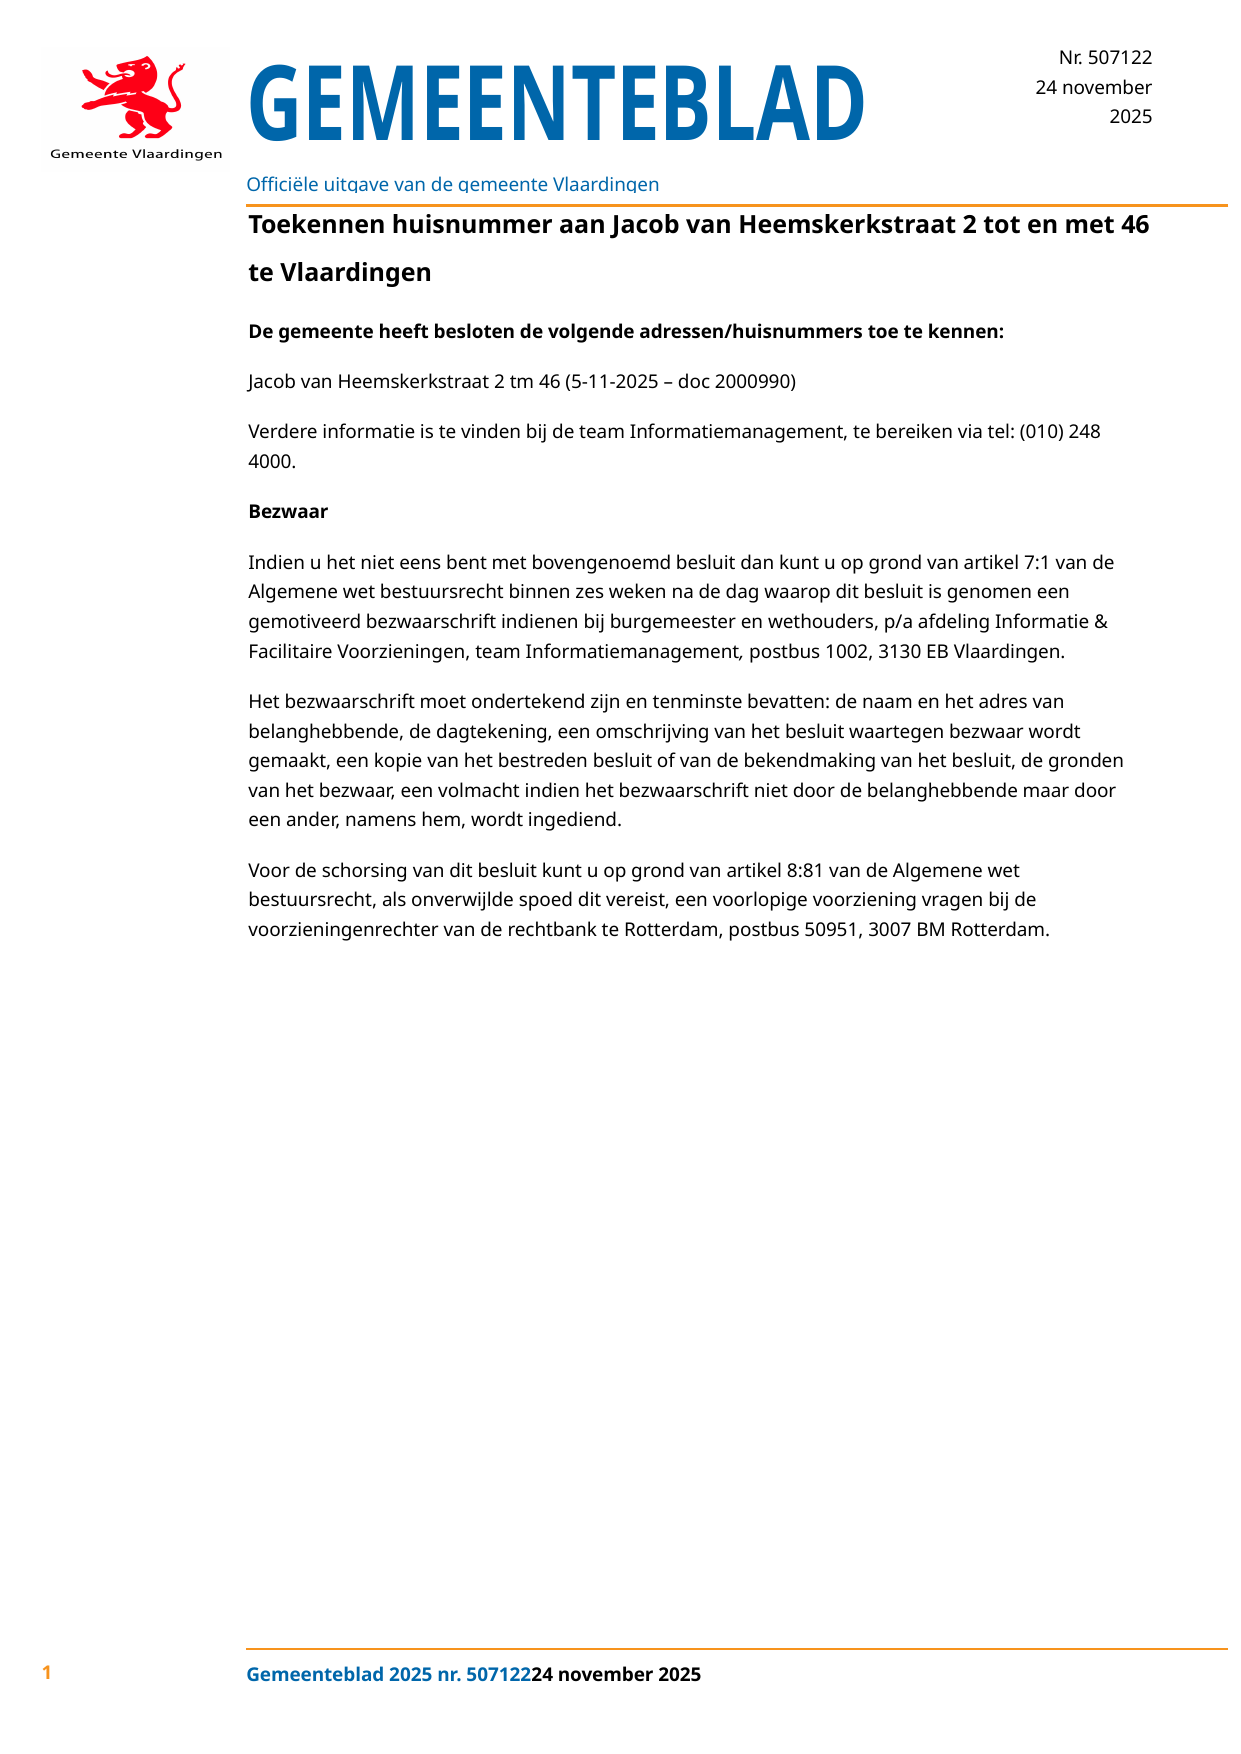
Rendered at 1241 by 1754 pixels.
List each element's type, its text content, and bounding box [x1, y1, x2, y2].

text Het bezwaarschrift moet ondertekend zijn en tenminste bevatten: de naam en het adres van belanghebbende, de dagtekening, een omschrijving van het besluit waartegen bezwaar wordt gemaakt, een kopie van het bestreden besluit of van de bekendmaking van het besluit, de gronden van het bezwaar, een volmacht indien het bezwaarschrift niet door de belanghebbende maar door een ander, namens hem, wordt ingediend. [248, 688, 1152, 832]
text Bezwaar [248, 499, 1152, 524]
text Voor de schorsing van dit besluit kunt u op grond van artikel 8:81 van de Algemene wet bestuursrecht, als onverwijlde spoed dit vereist, een voorlopige voorziening vragen bij de voorzieningenrechter van de rechtbank te Rotterdam, postbus 50951, 3007 BM Rotterdam. [248, 857, 1152, 942]
picture [41, 47, 231, 172]
text Verdere informatie is te vinden bij de team Informatiemanagement, te bereiken via tel: (010) 248 4000. [248, 419, 1152, 474]
text De gemeente heeft besloten de volgende adressen/huisnummers toe te kennen: [248, 318, 1152, 344]
text Jacob van Heemskerkstraat 2 tm 46 (5-11-2025 – doc 2000990) [248, 368, 1152, 394]
text Indien u het niet eens bent met bovengenoemd besluit dan kunt u op grond van artikel 7:1 van de Algemene wet bestuursrecht binnen zes weken na de dag waarop dit besluit is genomen een gemotiveerd bezwaarschrift indienen bij burgemeester en wethouders, p/a afdeling Informatie & Facilitaire Voorzieningen, team Informatiemanagement, postbus 1002, 3130 EB Vlaardingen. [248, 549, 1152, 664]
text Toekennen huisnummer aan Jacob van Heemskerkstraat 2 tot en met 46 te Vlaardingen [248, 207, 1152, 288]
